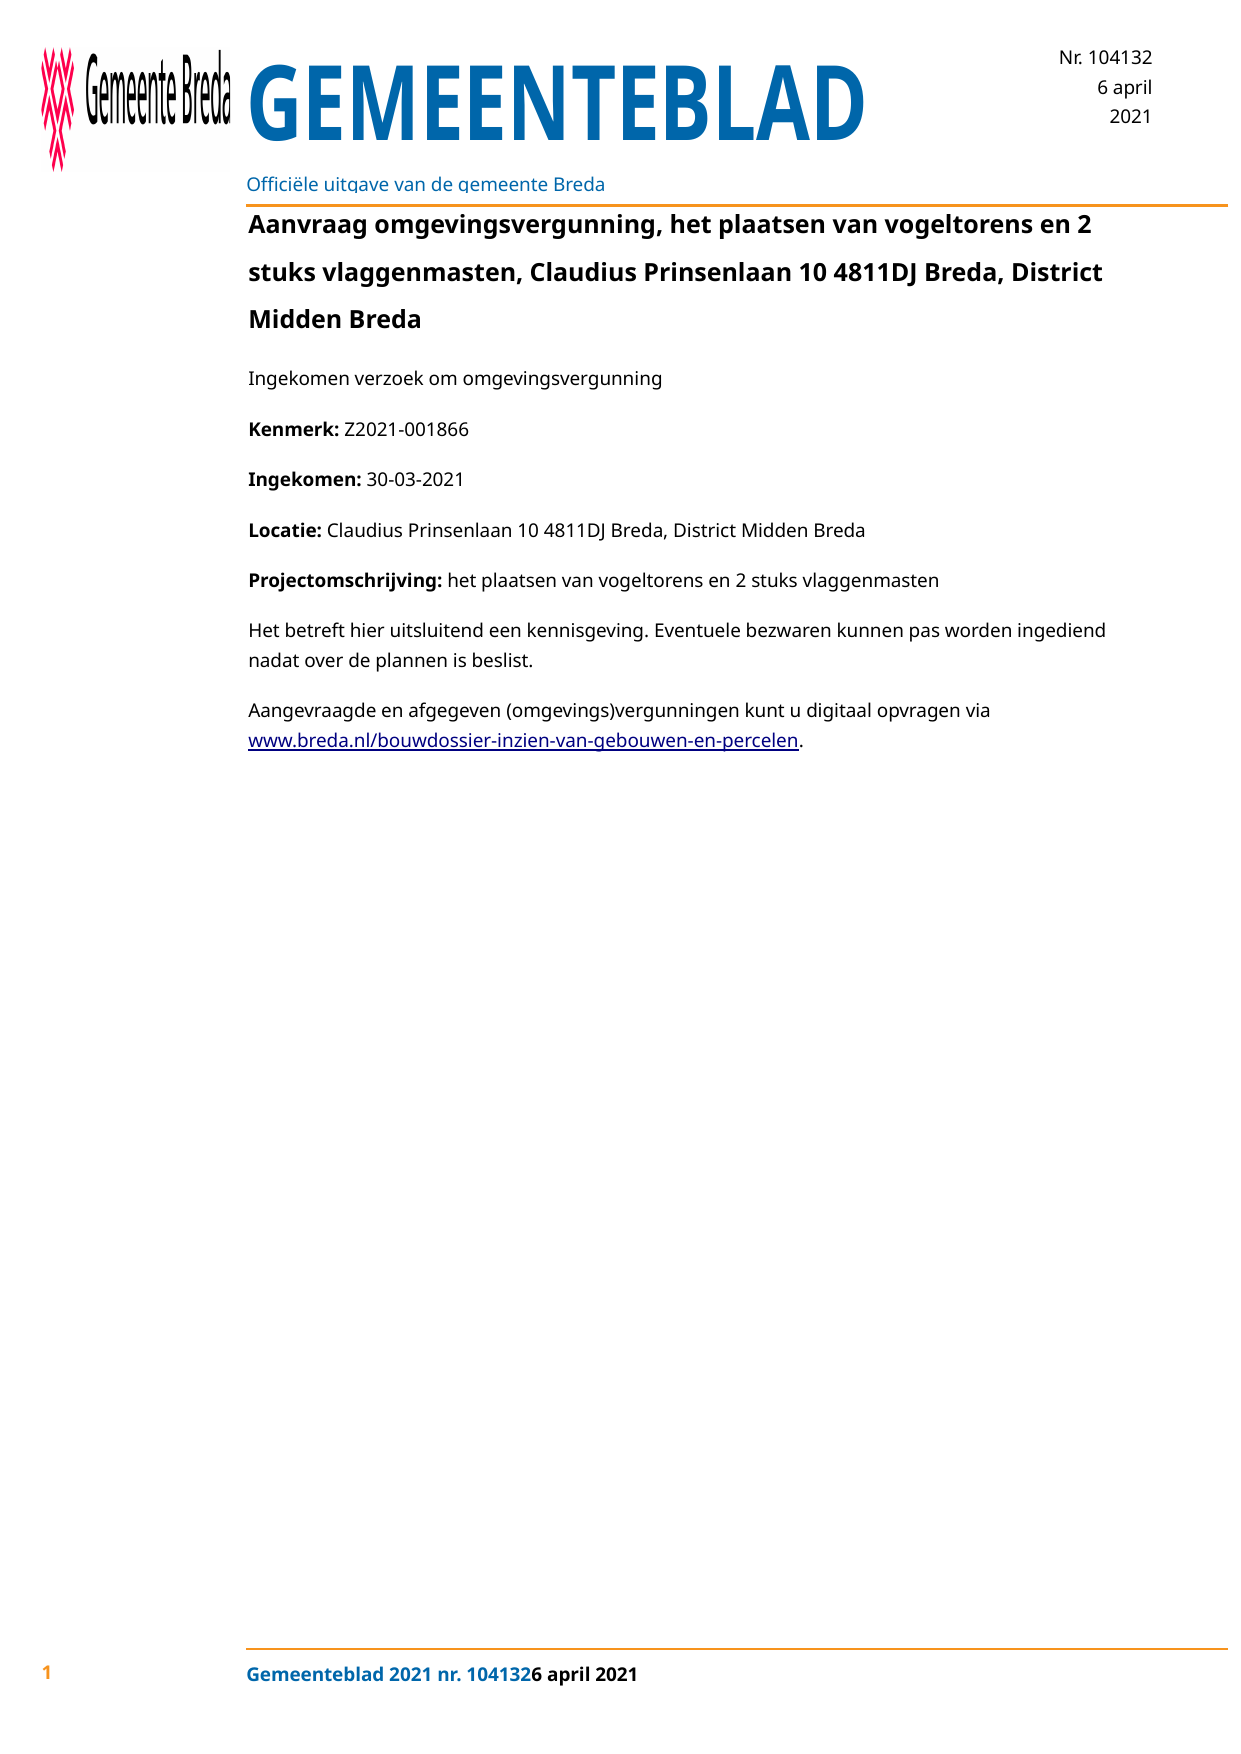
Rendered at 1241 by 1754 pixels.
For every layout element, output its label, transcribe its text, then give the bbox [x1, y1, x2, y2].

picture [41, 47, 231, 172]
text Projectomschrijving: het plaatsen van vogeltorens en 2 stuks vlaggenmasten [248, 567, 1152, 593]
text Het betreft hier uitsluitend een kennisgeving. Eventuele bezwaren kunnen pas worden ingediend nadat over de plannen is beslist. [248, 618, 1152, 673]
text Aanvraag omgevingsvergunning, het plaatsen van vogeltorens en 2 stuks vlaggenmasten, Claudius Prinsenlaan 10 4811DJ Breda, District Midden Breda [248, 207, 1152, 336]
text Ingekomen: 30-03-2021 [248, 466, 1152, 492]
text Aangevraagde en afgegeven (omgevings)vergunningen kunt u digitaal opvragen via www.breda.nl/bouwdossier-inzien-van-gebouwen-en-percelen. [248, 698, 1152, 753]
text Kenmerk: Z2021-001866 [248, 416, 1152, 442]
text Ingekomen verzoek om omgevingsvergunning [248, 366, 1152, 391]
text Locatie: Claudius Prinsenlaan 10 4811DJ Breda, District Midden Breda [248, 517, 1152, 542]
